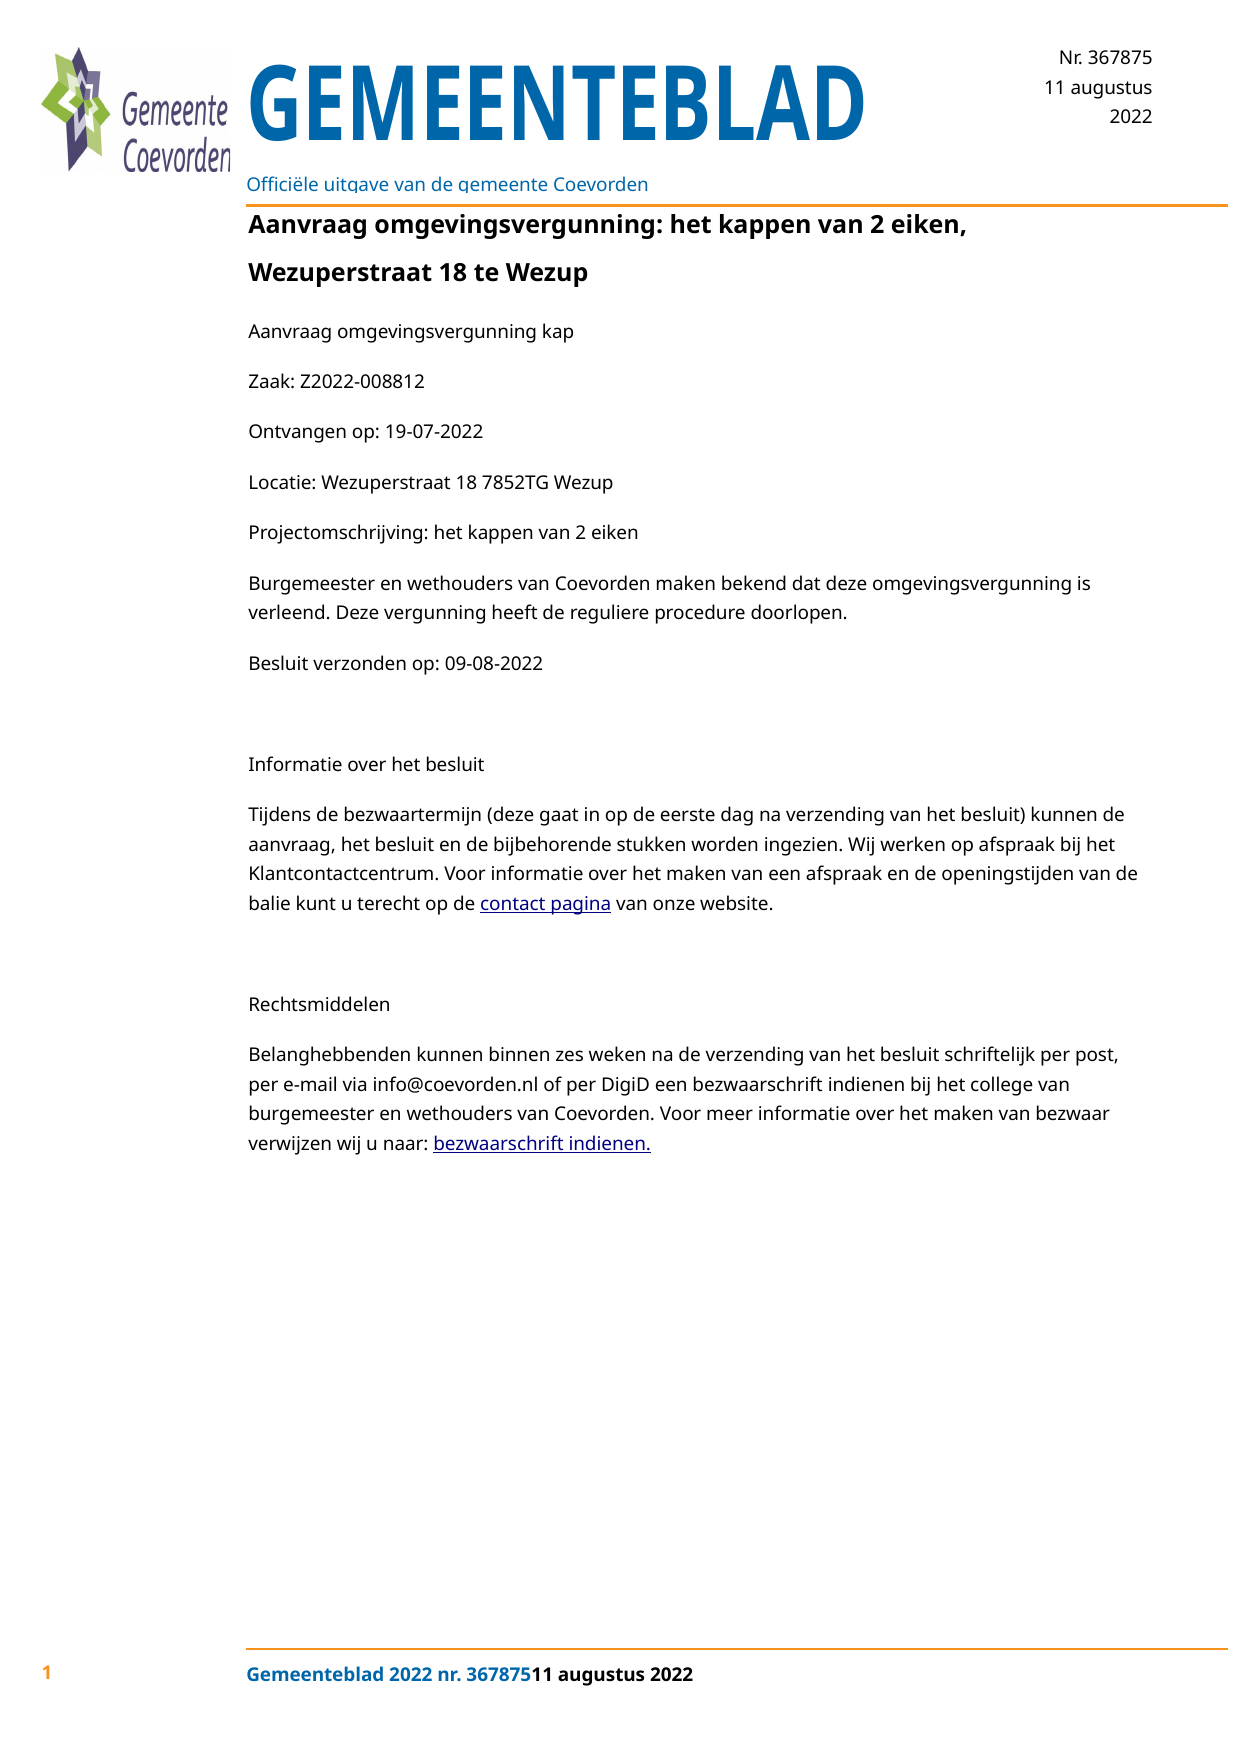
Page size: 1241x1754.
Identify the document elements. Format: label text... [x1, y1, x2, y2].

picture [41, 47, 231, 172]
text Ontvangen op: 19-07-2022 [248, 419, 1152, 444]
text Informatie over het besluit [248, 751, 1152, 777]
text Burgemeester en wethouders van Coevorden maken bekend dat deze omgevingsvergunning is verleend. Deze vergunning heeft de reguliere procedure doorlopen. [248, 570, 1152, 625]
text Locatie: Wezuperstraat 18 7852TG Wezup [248, 469, 1152, 495]
text Belanghebbenden kunnen binnen zes weken na de verzending van het besluit schriftelijk per post, per e-mail via info@coevorden.nl of per DigiD een bezwaarschrift indienen bij het college van burgemeester en wethouders van Coevorden. Voor meer informatie over het maken van bezwaar verwijzen wij u naar: bezwaarschrift indienen. [248, 1041, 1152, 1156]
text Tijdens de bezwaartermijn (deze gaat in op de eerste dag na verzending van het besluit) kunnen de aanvraag, het besluit en de bijbehorende stukken worden ingezien. Wij werken op afspraak bij het Klantcontactcentrum. Voor informatie over het maken van een afspraak en de openingstijden van de balie kunt u terecht op de contact pagina van onze website. [248, 801, 1152, 916]
text Projectomschrijving: het kappen van 2 eiken [248, 519, 1152, 545]
text Aanvraag omgevingsvergunning: het kappen van 2 eiken, Wezuperstraat 18 te Wezup [248, 207, 1152, 288]
text Aanvraag omgevingsvergunning kap [248, 318, 1152, 344]
text Zaak: Z2022-008812 [248, 368, 1152, 394]
text Besluit verzonden op: 09-08-2022 [248, 650, 1152, 676]
text Rechtsmiddelen [248, 991, 1152, 1017]
